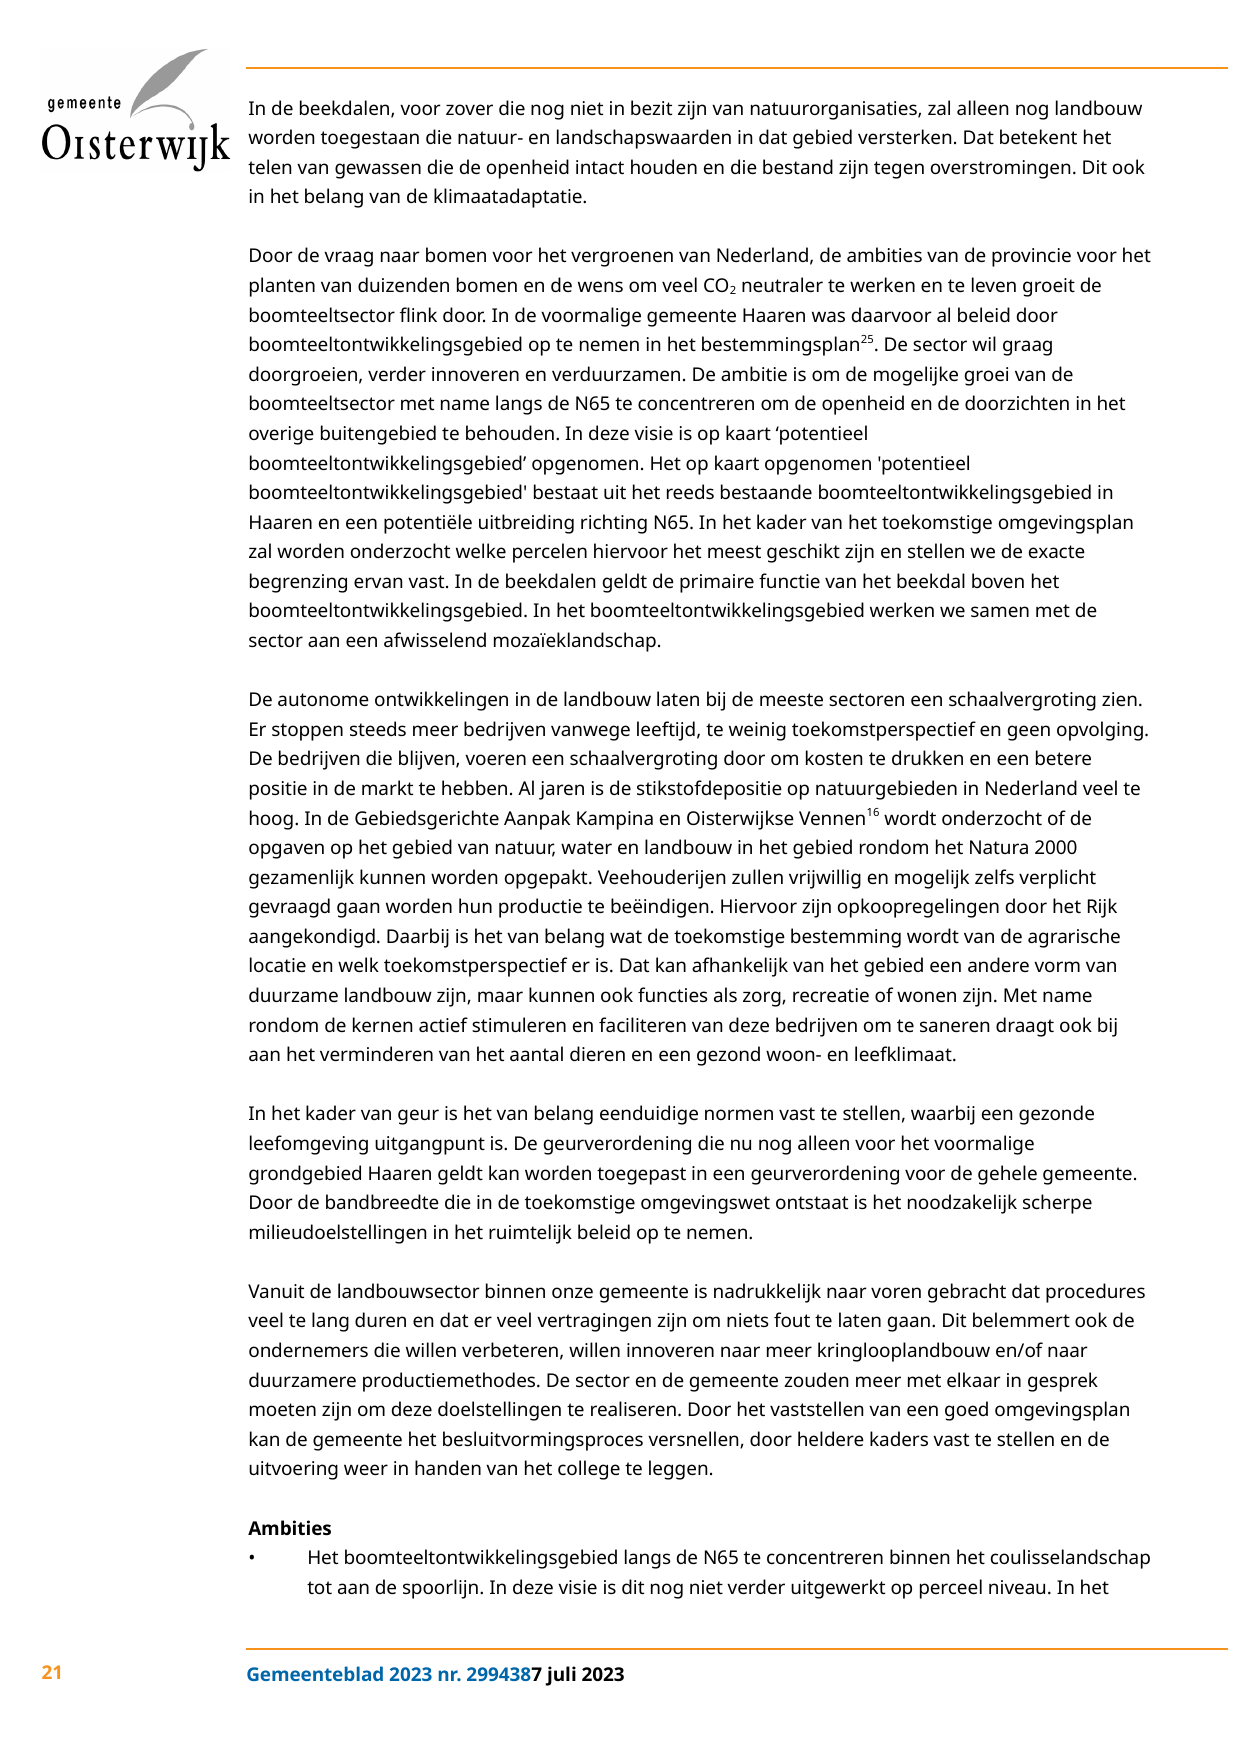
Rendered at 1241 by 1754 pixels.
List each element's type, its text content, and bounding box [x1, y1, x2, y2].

text Er stoppen steeds meer bedrijven vanwege leeftijd, te weinig toekomstperspectief en geen opvolging. De bedrijven die blijven, voeren een schaalvergroting door om kosten te drukken en een betere positie in de markt te hebben. Al jaren is de stikstofdepositie op natuurgebieden in Nederland veel te hoog. In de Gebiedsgerichte Aanpak Kampina en Oisterwijkse Vennen16 wordt onderzocht of de opgaven op het gebied van natuur, water en landbouw in het gebied rondom het Natura 2000 gezamenlijk kunnen worden opgepakt. Veehouderijen zullen vrijwillig en mogelijk zelfs verplicht gevraagd gaan worden hun productie te beëindigen. Hiervoor zijn opkoopregelingen door het Rijk aangekondigd. Daarbij is het van belang wat de toekomstige bestemming wordt van de agrarische locatie en welk toekomstperspectief er is. Dat kan afhankelijk van het gebied een andere vorm van duurzame landbouw zijn, maar kunnen ook functies als zorg, recreatie of wonen zijn. Met name rondom de kernen actief stimuleren en faciliteren van deze bedrijven om te saneren draagt ook bij aan het verminderen van het aantal dieren en een gezond woon- en leefklimaat. [248, 716, 1152, 1067]
list Het boomteeltontwikkelingsgebied langs de N65 te concentreren binnen het coulisselandschap tot aan de spoorlijn. In deze visie is dit nog niet verder uitgewerkt op perceel niveau. In het [248, 1544, 1152, 1600]
text Door de vraag naar bomen voor het vergroenen van Nederland, de ambities van de provincie voor het planten van duizenden bomen en de wens om veel CO2 neutraler te werken en te leven groeit de boomteeltsector flink door. In de voormalige gemeente Haaren was daarvoor al beleid door boomteeltontwikkelingsgebied op te nemen in het bestemmingsplan25. De sector wil graag doorgroeien, verder innoveren en verduurzamen. De ambitie is om de mogelijke groei van de boomteeltsector met name langs de N65 te concentreren om de openheid en de doorzichten in het overige buitengebied te behouden. In deze visie is op kaart ‘potentieel boomteeltontwikkelingsgebied’ opgenomen. Het op kaart opgenomen 'potentieel boomteeltontwikkelingsgebied' bestaat uit het reeds bestaande boomteeltontwikkelingsgebied in Haaren en een potentiële uitbreiding richting N65. In het kader van het toekomstige omgevingsplan zal worden onderzocht welke percelen hiervoor het meest geschikt zijn en stellen we de exacte begrenzing ervan vast. In de beekdalen geldt de primaire functie van het beekdal boven het boomteeltontwikkelingsgebied. In het boomteeltontwikkelingsgebied werken we samen met de sector aan een afwisselend mozaïeklandschap. [248, 243, 1152, 653]
text In de beekdalen, voor zover die nog niet in bezit zijn van natuurorganisaties, zal alleen nog landbouw worden toegestaan die natuur- en landschapswaarden in dat gebied versterken. Dat betekent het telen van gewassen die de openheid intact houden en die bestand zijn tegen overstromingen. Dit ook in het belang van de klimaatadaptatie. [248, 95, 1152, 209]
text De autonome ontwikkelingen in de landbouw laten bij de meeste sectoren een schaalvergroting zien. [248, 686, 1152, 712]
picture [41, 47, 231, 172]
text Vanuit de landbouwsector binnen onze gemeente is nadrukkelijk naar voren gebracht dat procedures veel te lang duren en dat er veel vertragingen zijn om niets fout te laten gaan. Dit belemmert ook de ondernemers die willen verbeteren, willen innoveren naar meer kringlooplandbouw en/of naar duurzamere productiemethodes. De sector en de gemeente zouden meer met elkaar in gesprek moeten zijn om deze doelstellingen te realiseren. Door het vaststellen van een goed omgevingsplan kan de gemeente het besluitvormingsproces versnellen, door heldere kaders vast te stellen en de uitvoering weer in handen van het college te leggen. [248, 1278, 1152, 1481]
text In het kader van geur is het van belang eenduidige normen vast te stellen, waarbij een gezonde leefomgeving uitgangpunt is. De geurverordening die nu nog alleen voor het voormalige grondgebied Haaren geldt kan worden toegepast in een geurverordening voor de gehele gemeente. Door de bandbreedte die in de toekomstige omgevingswet ontstaat is het noodzakelijk scherpe milieudoelstellingen in het ruimtelijk beleid op te nemen. [248, 1101, 1152, 1245]
text Ambities [248, 1515, 1152, 1541]
